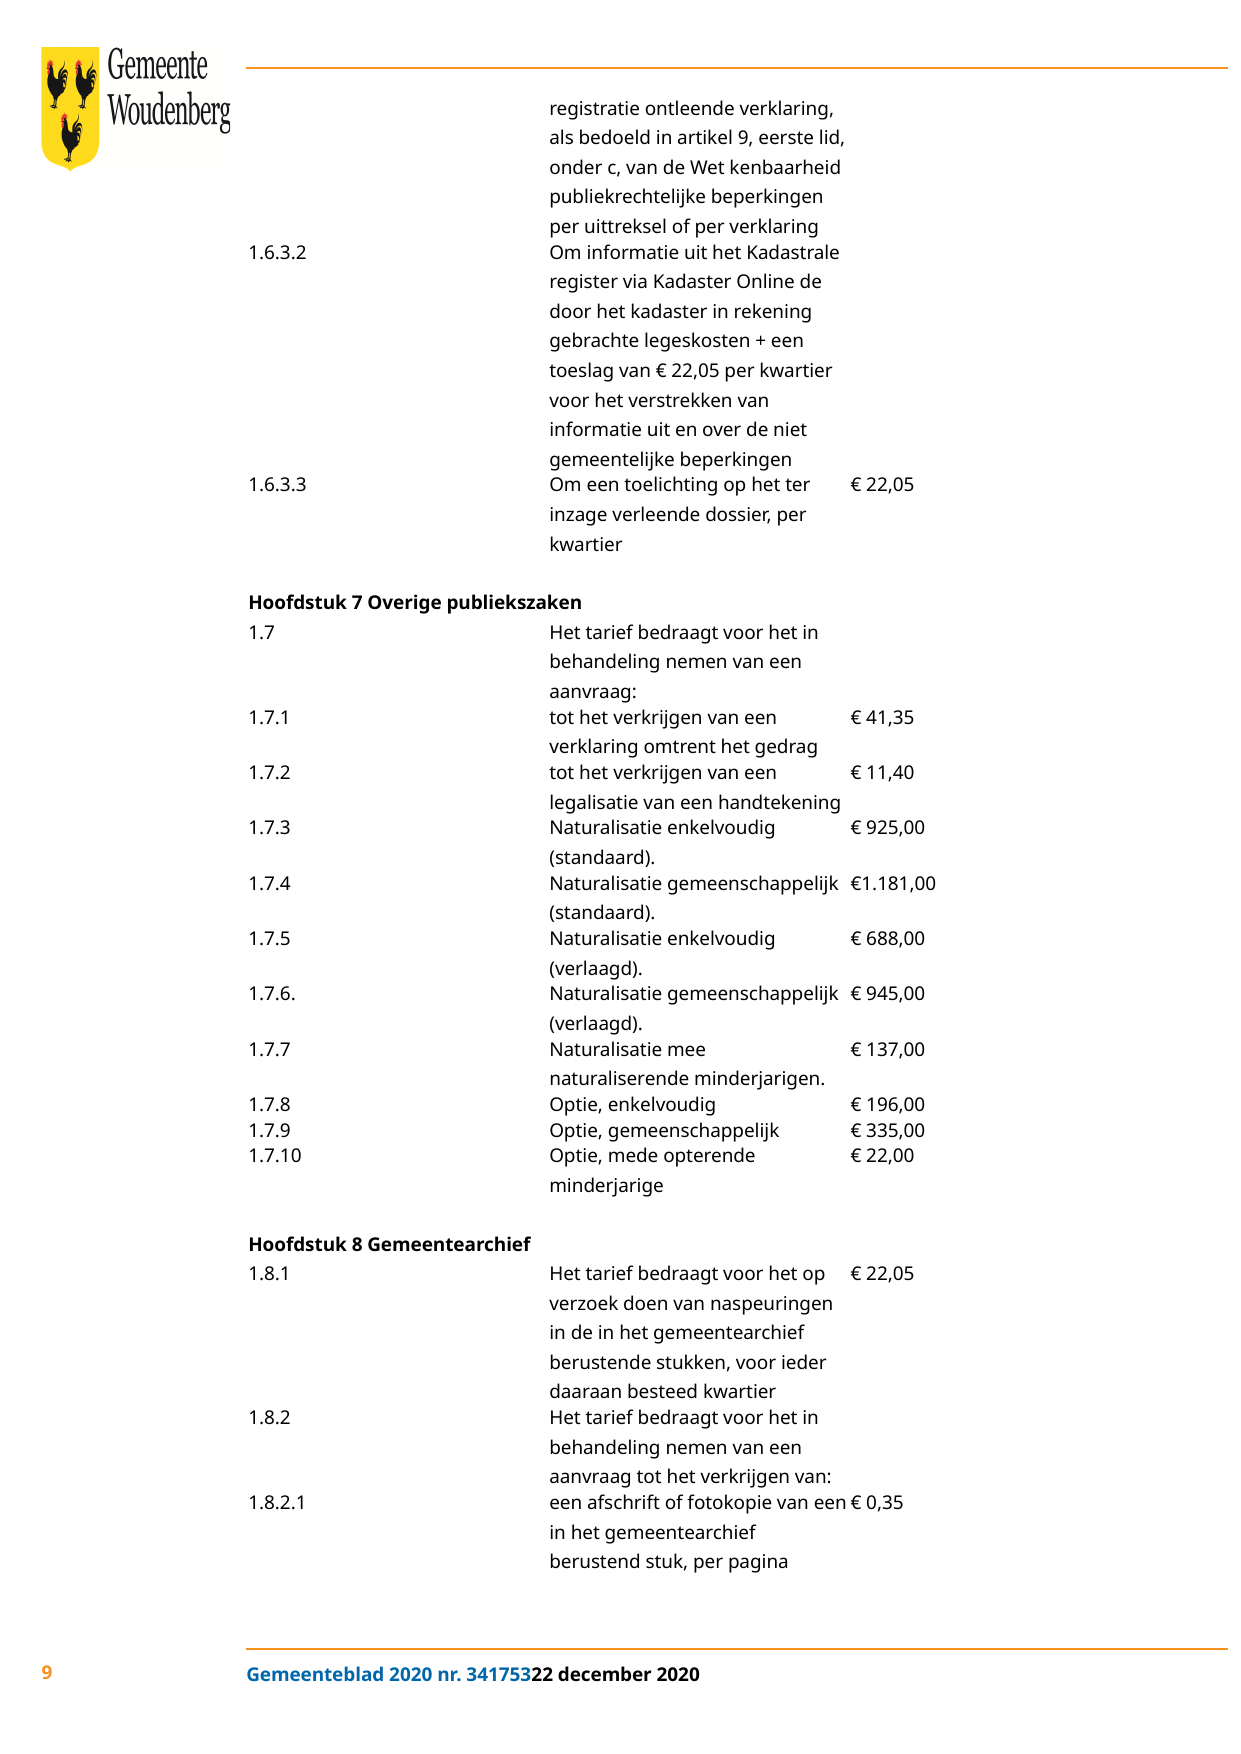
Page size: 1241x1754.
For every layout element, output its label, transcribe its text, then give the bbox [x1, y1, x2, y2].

table_cell € 22,05 [850, 472, 1152, 557]
table_cell Naturalisatie enkelvoudig (verlaagd). [549, 925, 850, 981]
table_cell Optie, enkelvoudig [549, 1091, 850, 1117]
table_cell Om een toelichting op het ter inzage verleende dossier, per kwartier [549, 472, 850, 557]
table_cell tot het verkrijgen van een verklaring omtrent het gedrag [549, 704, 850, 759]
table_cell Naturalisatie gemeenschappelijk (verlaagd). [549, 981, 850, 1036]
table_cell €1.181,00 [850, 870, 1152, 925]
table_header 1.7 [248, 619, 549, 704]
table_cell Optie, mede opterende minderjarige [549, 1143, 850, 1198]
table_header Het tarief bedraagt voor het in behandeling nemen van een aanvraag: [549, 619, 850, 704]
table_cell € 41,35 [850, 704, 1152, 759]
table_cell 1.6.3.3 [248, 472, 549, 557]
table_cell 1.7.7 [248, 1036, 549, 1091]
table_cell 1.7.5 [248, 925, 549, 981]
table_cell € 945,00 [850, 981, 1152, 1036]
table_cell 1.7.8 [248, 1091, 549, 1117]
table_header Het tarief bedraagt voor het op verzoek doen van naspeuringen in de in het gemeentearchief berustende stukken, voor ieder daaraan besteed kwartier [549, 1260, 850, 1404]
text Hoofdstuk 7 Overige publiekszaken [248, 589, 1152, 615]
table_header € 22,05 [850, 1260, 1152, 1404]
table_cell Naturalisatie gemeenschappelijk (standaard). [549, 870, 850, 925]
table_cell € 11,40 [850, 759, 1152, 814]
table_cell € 335,00 [850, 1117, 1152, 1143]
table_cell 1.7.3 [248, 815, 549, 870]
table_cell 1.7.2 [248, 759, 549, 814]
table_cell Naturalisatie enkelvoudig (standaard). [549, 815, 850, 870]
table_cell Om informatie uit het Kadastrale register via Kadaster Online de door het kadaster in rekening gebrachte legeskosten + een toeslag van € 22,05 per kwartier voor het verstrekken van informatie uit en over de niet gemeentelijke beperkingen [549, 239, 850, 472]
table_cell 1.7.6. [248, 981, 549, 1036]
table_cell 1.6.3.2 [248, 239, 549, 472]
table_cell € 688,00 [850, 925, 1152, 981]
table_cell 1.7.10 [248, 1143, 549, 1198]
table_cell tot het verkrijgen van een legalisatie van een handtekening [549, 759, 850, 814]
table_cell [850, 95, 1152, 239]
table_cell [850, 1405, 1152, 1489]
table_cell € 0,35 [850, 1489, 1152, 1574]
table_cell 1.7.4 [248, 870, 549, 925]
table_cell 1.8.2.1 [248, 1489, 549, 1574]
table_cell [850, 239, 1152, 472]
table_cell 1.8.2 [248, 1405, 549, 1489]
table_cell [248, 95, 549, 239]
table_cell € 925,00 [850, 815, 1152, 870]
table_cell registratie ontleende verklaring, als bedoeld in artikel 9, eerste lid, onder c, van de Wet kenbaarheid publiekrechtelijke beperkingen per uittreksel of per verklaring [549, 95, 850, 239]
table_cell Naturalisatie mee naturaliserende minderjarigen. [549, 1036, 850, 1091]
picture [41, 47, 231, 172]
table_header 1.8.1 [248, 1260, 549, 1404]
table_cell € 196,00 [850, 1091, 1152, 1117]
table_cell Optie, gemeenschappelijk [549, 1117, 850, 1143]
table_header [850, 619, 1152, 704]
table_cell € 137,00 [850, 1036, 1152, 1091]
table_cell een afschrift of fotokopie van een in het gemeentearchief berustend stuk, per pagina [549, 1489, 850, 1574]
text Hoofdstuk 8 Gemeentearchief [248, 1231, 1152, 1256]
table_cell Het tarief bedraagt voor het in behandeling nemen van een aanvraag tot het verkrijgen van: [549, 1405, 850, 1489]
table_cell 1.7.1 [248, 704, 549, 759]
table_cell 1.7.9 [248, 1117, 549, 1143]
table_cell € 22,00 [850, 1143, 1152, 1198]
